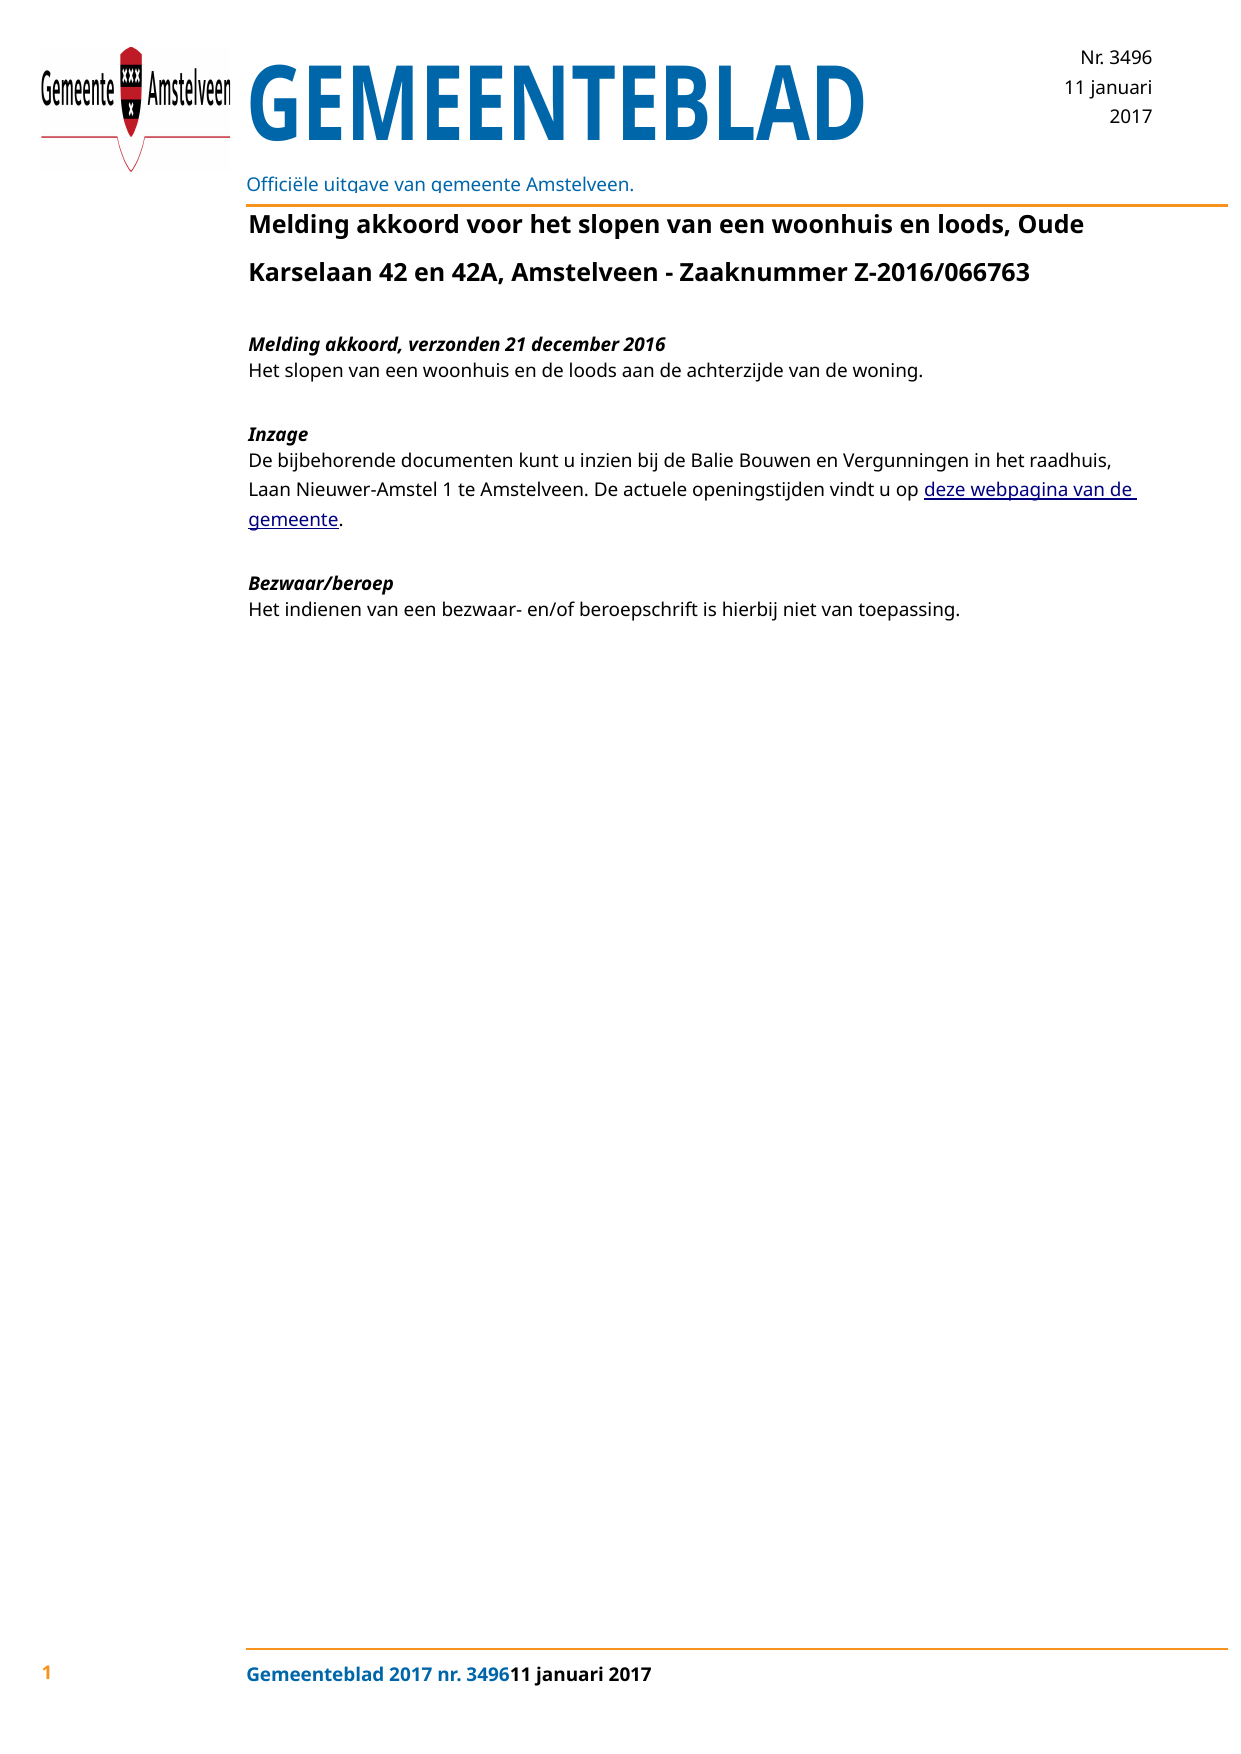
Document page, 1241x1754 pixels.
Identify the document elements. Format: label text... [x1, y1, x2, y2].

text Melding akkoord, verzonden 21 december 2016 [248, 331, 1152, 357]
text Bezwaar/beroep [248, 570, 1152, 596]
text Inzage [248, 421, 1152, 447]
text Het indienen van een bezwaar- en/of beroepschrift is hierbij niet van toepassing. [248, 596, 1152, 621]
text Melding akkoord voor het slopen van een woonhuis en loods, Oude Karselaan 42 en 42A, Amstelveen - Zaaknummer Z-2016/066763 [248, 207, 1152, 288]
text Het slopen van een woonhuis en de loods aan de achterzijde van de woning. [248, 357, 1152, 383]
text De bijbehorende documenten kunt u inzien bij de Balie Bouwen en Vergunningen in het raadhuis, Laan Nieuwer-Amstel 1 te Amstelveen. De actuele openingstijden vindt u op deze webpagina van de gemeente. [248, 447, 1152, 532]
picture [41, 47, 231, 172]
